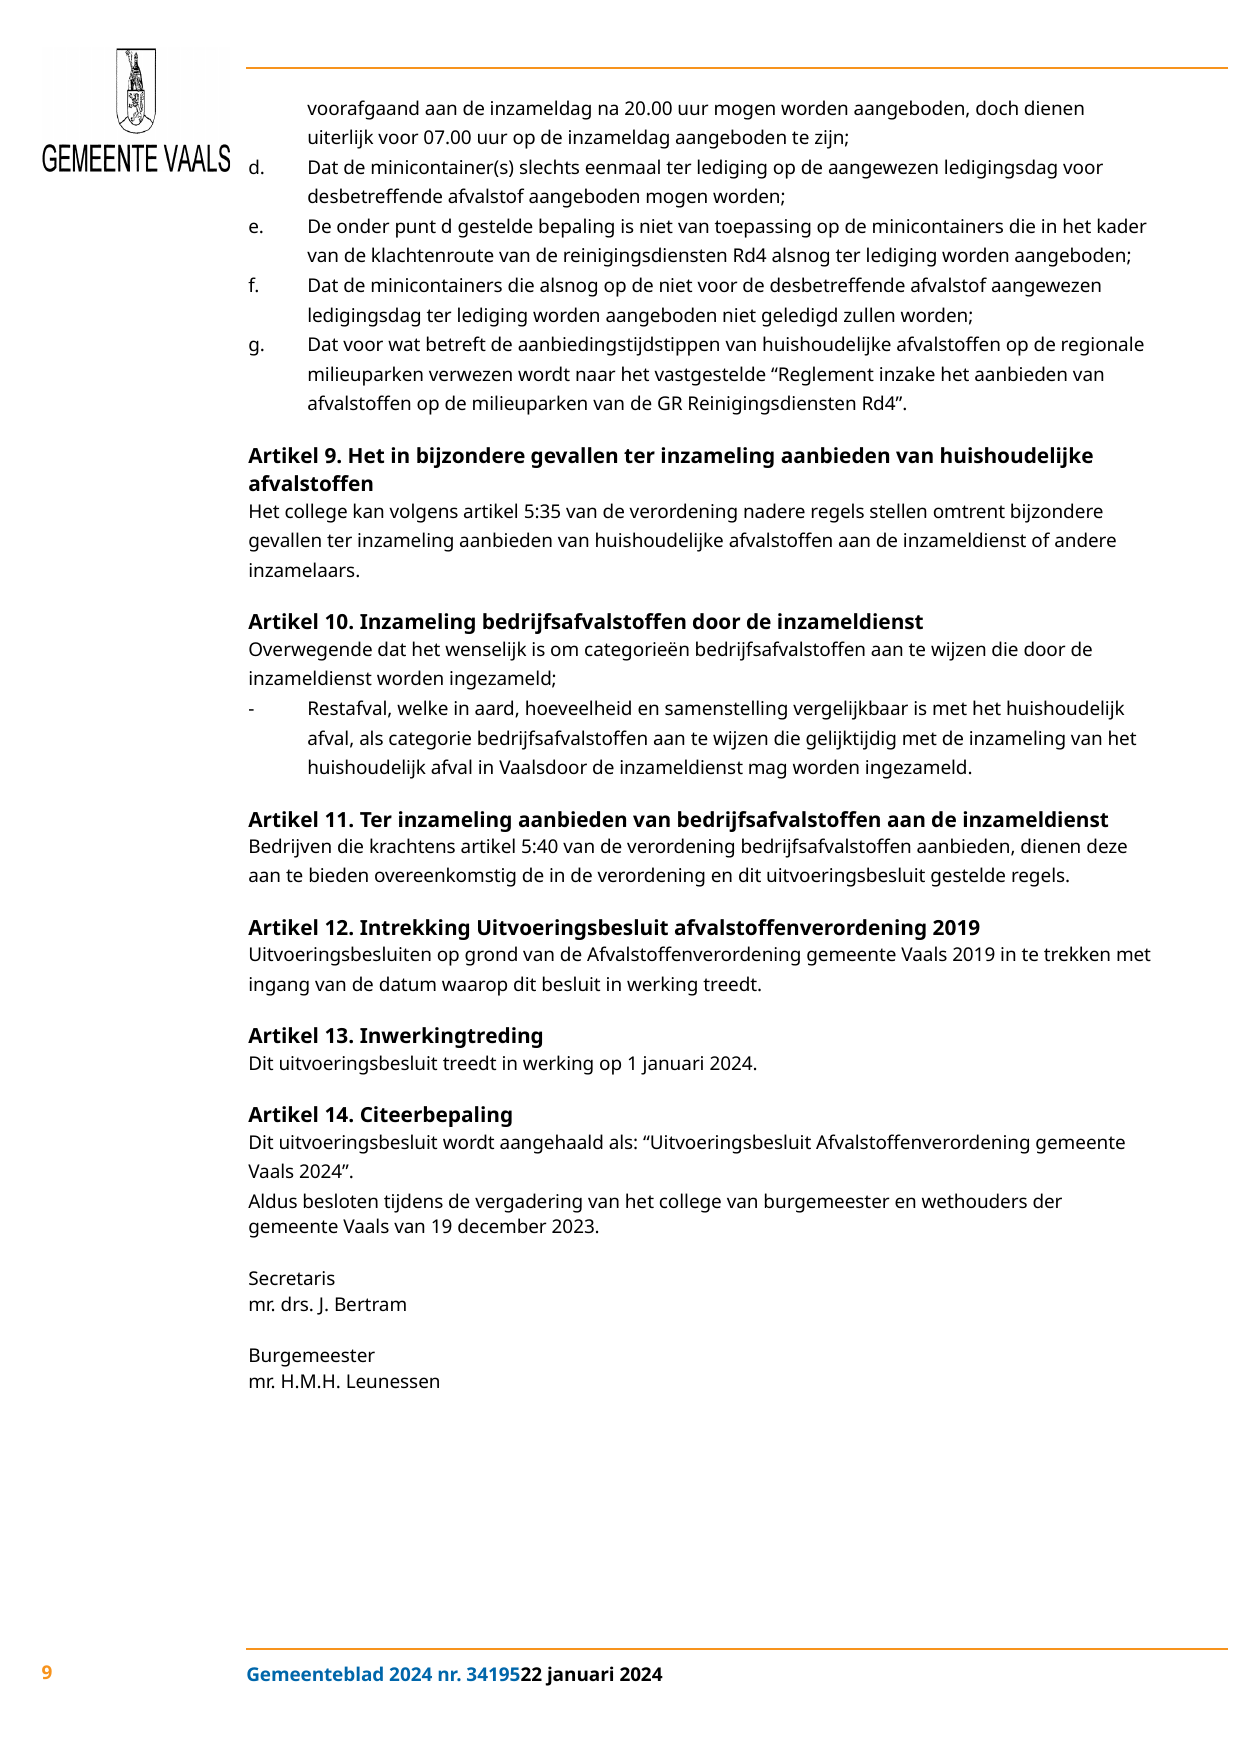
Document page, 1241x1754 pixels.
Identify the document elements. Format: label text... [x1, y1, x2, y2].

text Overwegende dat het wenselijk is om categorieën bedrijfsafvalstoffen aan te wijzen die door de inzameldienst worden ingezameld; [248, 636, 1152, 691]
text Uitvoeringsbesluiten op grond van de Afvalstoffenverordening gemeente Vaals 2019 in te trekken met ingang van de datum waarop dit besluit in werking treedt. [248, 942, 1152, 997]
list Dat de minicontainers die alsnog op de niet voor de desbetreffende afvalstof aangewezen ledigingsdag ter lediging worden aangeboden niet geledigd zullen worden; [248, 272, 1152, 328]
text Dit uitvoeringsbesluit wordt aangehaald als: “Uitvoeringsbesluit Afvalstoffenverordening gemeente Vaals 2024”. [248, 1129, 1152, 1184]
list voorafgaand aan de inzameldag na 20.00 uur mogen worden aangeboden, doch dienen uiterlijk voor 07.00 uur op de inzameldag aangeboden te zijn; [248, 95, 1152, 150]
text Aldus besloten tijdens de vergadering van het college van burgemeester en wethouders der gemeente Vaals van 19 december 2023. [248, 1188, 1152, 1239]
text Artikel 12. Intrekking Uitvoeringsbesluit afvalstoffenverordening 2019 [248, 913, 1152, 942]
text Artikel 14. Citeerbepaling [248, 1100, 1152, 1129]
list Dat voor wat betreft de aanbiedingstijdstippen van huishoudelijke afvalstoffen op de regionale milieuparken verwezen wordt naar het vastgestelde “Reglement inzake het aanbieden van afvalstoffen op de milieuparken van de GR Reinigingsdiensten Rd4”. [248, 331, 1152, 416]
text Secretaris [248, 1265, 1152, 1291]
list Restafval, welke in aard, hoeveelheid en samenstelling vergelijkbaar is met het huishoudelijk afval, als categorie bedrijfsafvalstoffen aan te wijzen die gelijktijdig met de inzameling van het huishoudelijk afval in Vaalsdoor de inzameldienst mag worden ingezameld. [248, 695, 1152, 780]
list De onder punt d gestelde bepaling is niet van toepassing op de minicontainers die in het kader van de klachtenroute van de reinigingsdiensten Rd4 alsnog ter lediging worden aangeboden; [248, 213, 1152, 268]
text mr. drs. J. Bertram [248, 1291, 1152, 1317]
list Dat de minicontainer(s) slechts eenmaal ter lediging op de aangewezen ledigingsdag voor desbetreffende afvalstof aangeboden mogen worden; [248, 154, 1152, 209]
text Bedrijven die krachtens artikel 5:40 van de verordening bedrijfsafvalstoffen aanbieden, dienen deze aan te bieden overeenkomstig de in de verordening en dit uitvoeringsbesluit gestelde regels. [248, 833, 1152, 888]
text Burgemeester [248, 1342, 1152, 1368]
text Artikel 9. Het in bijzondere gevallen ter inzameling aanbieden van huishoudelijke afvalstoffen [248, 441, 1152, 498]
text Dit uitvoeringsbesluit treedt in werking op 1 januari 2024. [248, 1050, 1152, 1076]
picture [41, 47, 231, 172]
text mr. H.M.H. Leunessen [248, 1368, 1152, 1394]
text Artikel 13. Inwerkingtreding [248, 1022, 1152, 1050]
text Het college kan volgens artikel 5:35 van de verordening nadere regels stellen omtrent bijzondere gevallen ter inzameling aanbieden van huishoudelijke afvalstoffen aan de inzameldienst of andere inzamelaars. [248, 498, 1152, 583]
text Artikel 11. Ter inzameling aanbieden van bedrijfsafvalstoffen aan de inzameldienst [248, 805, 1152, 833]
text Artikel 10. Inzameling bedrijfsafvalstoffen door de inzameldienst [248, 607, 1152, 636]
